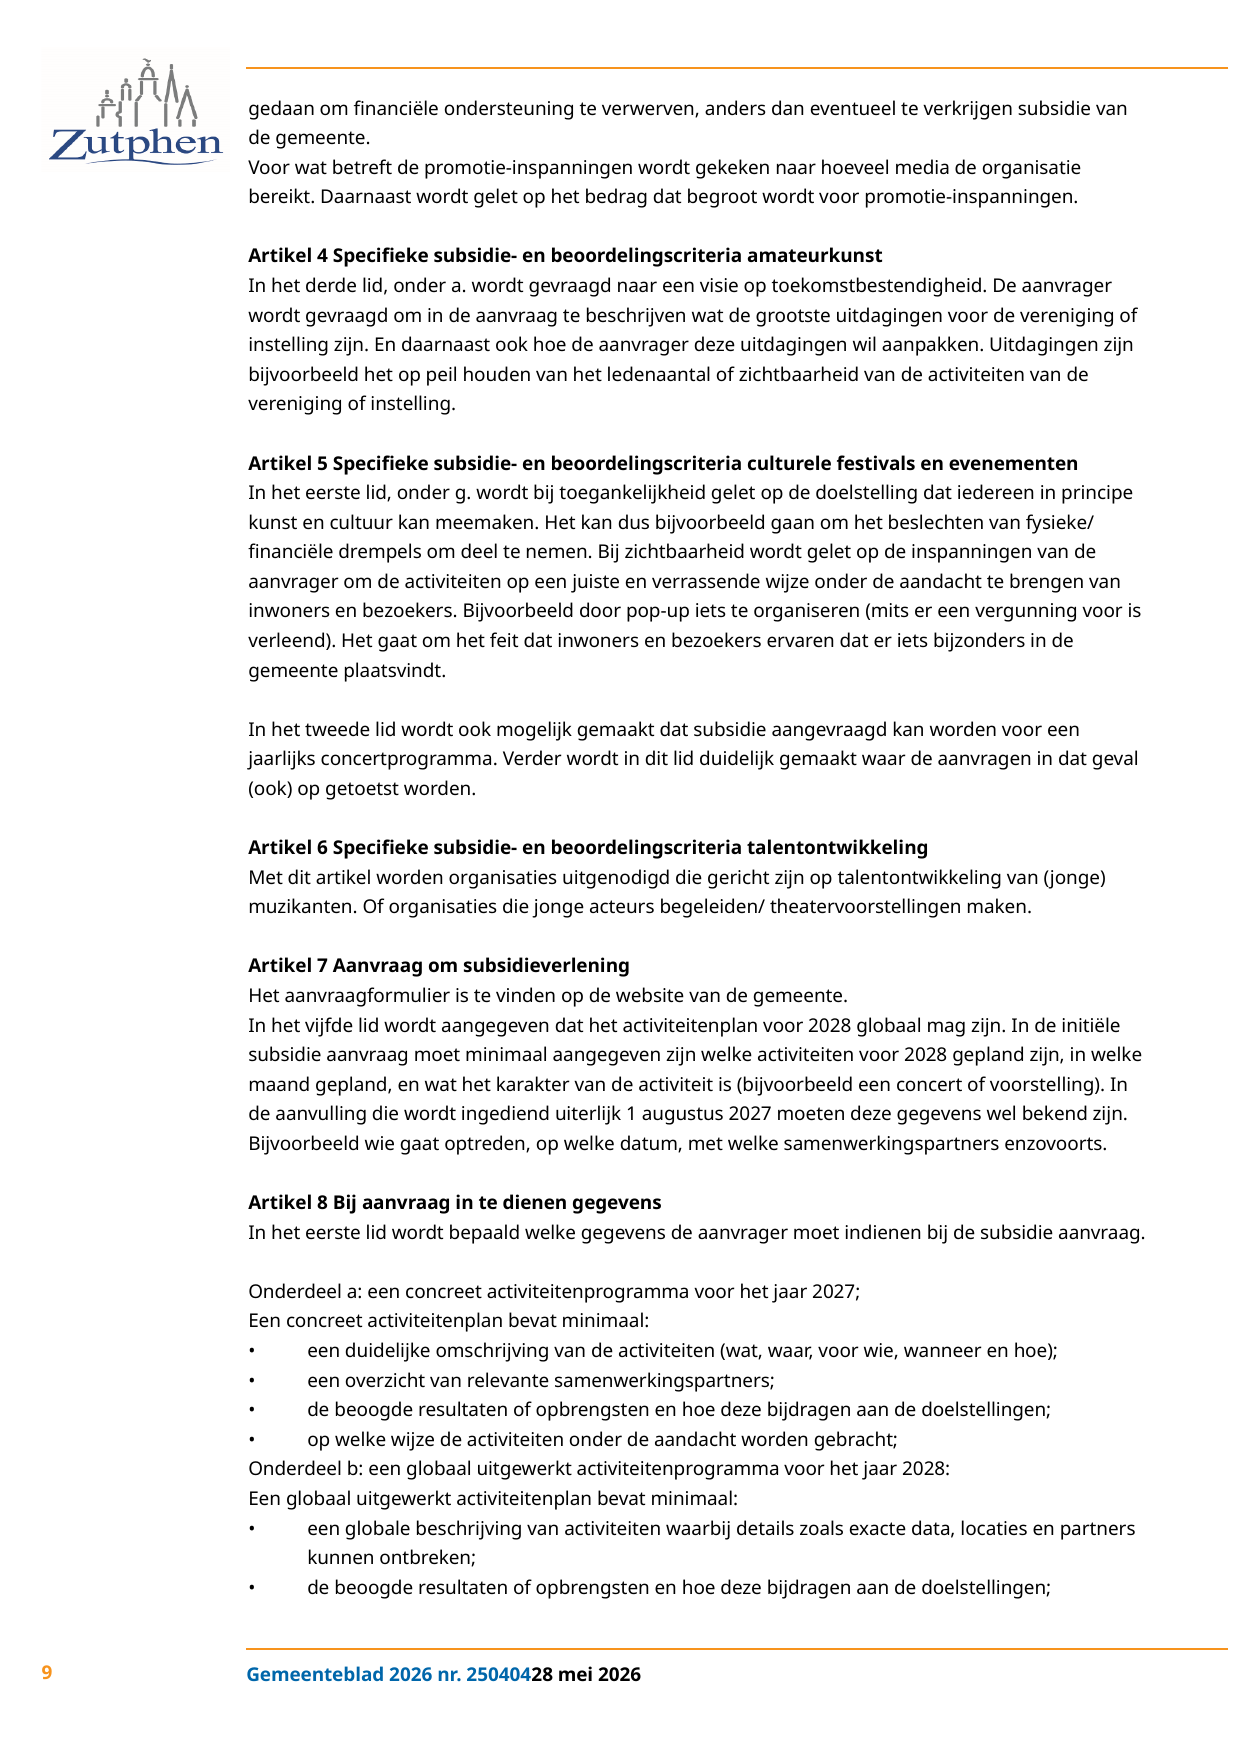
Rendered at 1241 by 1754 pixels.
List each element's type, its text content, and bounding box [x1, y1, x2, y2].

text In het eerste lid, onder g. wordt bij toegankelijkheid gelet op de doelstelling dat iedereen in principe kunst en cultuur kan meemaken. Het kan dus bijvoorbeeld gaan om het beslechten van fysieke/ financiële drempels om deel te nemen. Bij zichtbaarheid wordt gelet op de inspanningen van de aanvrager om de activiteiten op een juiste en verrassende wijze onder de aandacht te brengen van inwoners en bezoekers. Bijvoorbeeld door pop-up iets te organiseren (mits er een vergunning voor is verleend). Het gaat om het feit dat inwoners en bezoekers ervaren dat er iets bijzonders in de gemeente plaatsvindt. [248, 479, 1152, 683]
list de beoogde resultaten of opbrengsten en hoe deze bijdragen aan de doelstellingen; [248, 1574, 1152, 1600]
text Artikel 4 Specifieke subsidie- en beoordelingscriteria amateurkunst [248, 243, 1152, 268]
text Artikel 5 Specifieke subsidie- en beoordelingscriteria culturele festivals en evenementen [248, 450, 1152, 476]
text Artikel 7 Aanvraag om subsidieverlening [248, 953, 1152, 978]
text In het vijfde lid wordt aangegeven dat het activiteitenplan voor 2028 globaal mag zijn. In de initiële subsidie aanvraag moet minimaal aangegeven zijn welke activiteiten voor 2028 gepland zijn, in welke maand gepland, en wat het karakter van de activiteit is (bijvoorbeeld een concert of voorstelling). In de aanvulling die wordt ingediend uiterlijk 1 augustus 2027 moeten deze gegevens wel bekend zijn. Bijvoorbeeld wie gaat optreden, op welke datum, met welke samenwerkingspartners enzovoorts. [248, 1012, 1152, 1156]
text Een concreet activiteitenplan bevat minimaal: [248, 1308, 1152, 1333]
list de beoogde resultaten of opbrengsten en hoe deze bijdragen aan de doelstellingen; [248, 1396, 1152, 1422]
text In het derde lid, onder a. wordt gevraagd naar een visie op toekomstbestendigheid. De aanvrager wordt gevraagd om in de aanvraag te beschrijven wat de grootste uitdagingen voor de vereniging of instelling zijn. En daarnaast ook hoe de aanvrager deze uitdagingen wil aanpakken. Uitdagingen zijn bijvoorbeeld het op peil houden van het ledenaantal of zichtbaarheid van de activiteiten van de vereniging of instelling. [248, 272, 1152, 416]
text In het eerste lid wordt bepaald welke gegevens de aanvrager moet indienen bij de subsidie aanvraag. [248, 1219, 1152, 1245]
text Onderdeel b: een globaal uitgewerkt activiteitenprogramma voor het jaar 2028: [248, 1456, 1152, 1481]
text Voor wat betreft de promotie-inspanningen wordt gekeken naar hoeveel media de organisatie bereikt. Daarnaast wordt gelet op het bedrag dat begroot wordt voor promotie-inspanningen. [248, 154, 1152, 209]
list een duidelijke omschrijving van de activiteiten (wat, waar, voor wie, wanneer en hoe); [248, 1337, 1152, 1363]
list op welke wijze de activiteiten onder de aandacht worden gebracht; [248, 1426, 1152, 1452]
text In het tweede lid wordt ook mogelijk gemaakt dat subsidie aangevraagd kan worden voor een jaarlijks concertprogramma. Verder wordt in dit lid duidelijk gemaakt waar de aanvragen in dat geval (ook) op getoetst worden. [248, 716, 1152, 801]
text gedaan om financiële ondersteuning te verwerven, anders dan eventueel te verkrijgen subsidie van de gemeente. [248, 95, 1152, 150]
text Het aanvraagformulier is te vinden op de website van de gemeente. [248, 982, 1152, 1008]
text Met dit artikel worden organisaties uitgenodigd die gericht zijn op talentontwikkeling van (jonge) muzikanten. Of organisaties die jonge acteurs begeleiden/ theatervoorstellingen maken. [248, 864, 1152, 919]
text Artikel 8 Bij aanvraag in te dienen gegevens [248, 1189, 1152, 1215]
text Artikel 6 Specifieke subsidie- en beoordelingscriteria talentontwikkeling [248, 834, 1152, 860]
text Een globaal uitgewerkt activiteitenplan bevat minimaal: [248, 1485, 1152, 1511]
list een overzicht van relevante samenwerkingspartners; [248, 1367, 1152, 1393]
text Onderdeel a: een concreet activiteitenprogramma voor het jaar 2027; [248, 1278, 1152, 1304]
list een globale beschrijving van activiteiten waarbij details zoals exacte data, locaties en partners kunnen ontbreken; [248, 1515, 1152, 1570]
picture [41, 47, 231, 172]
